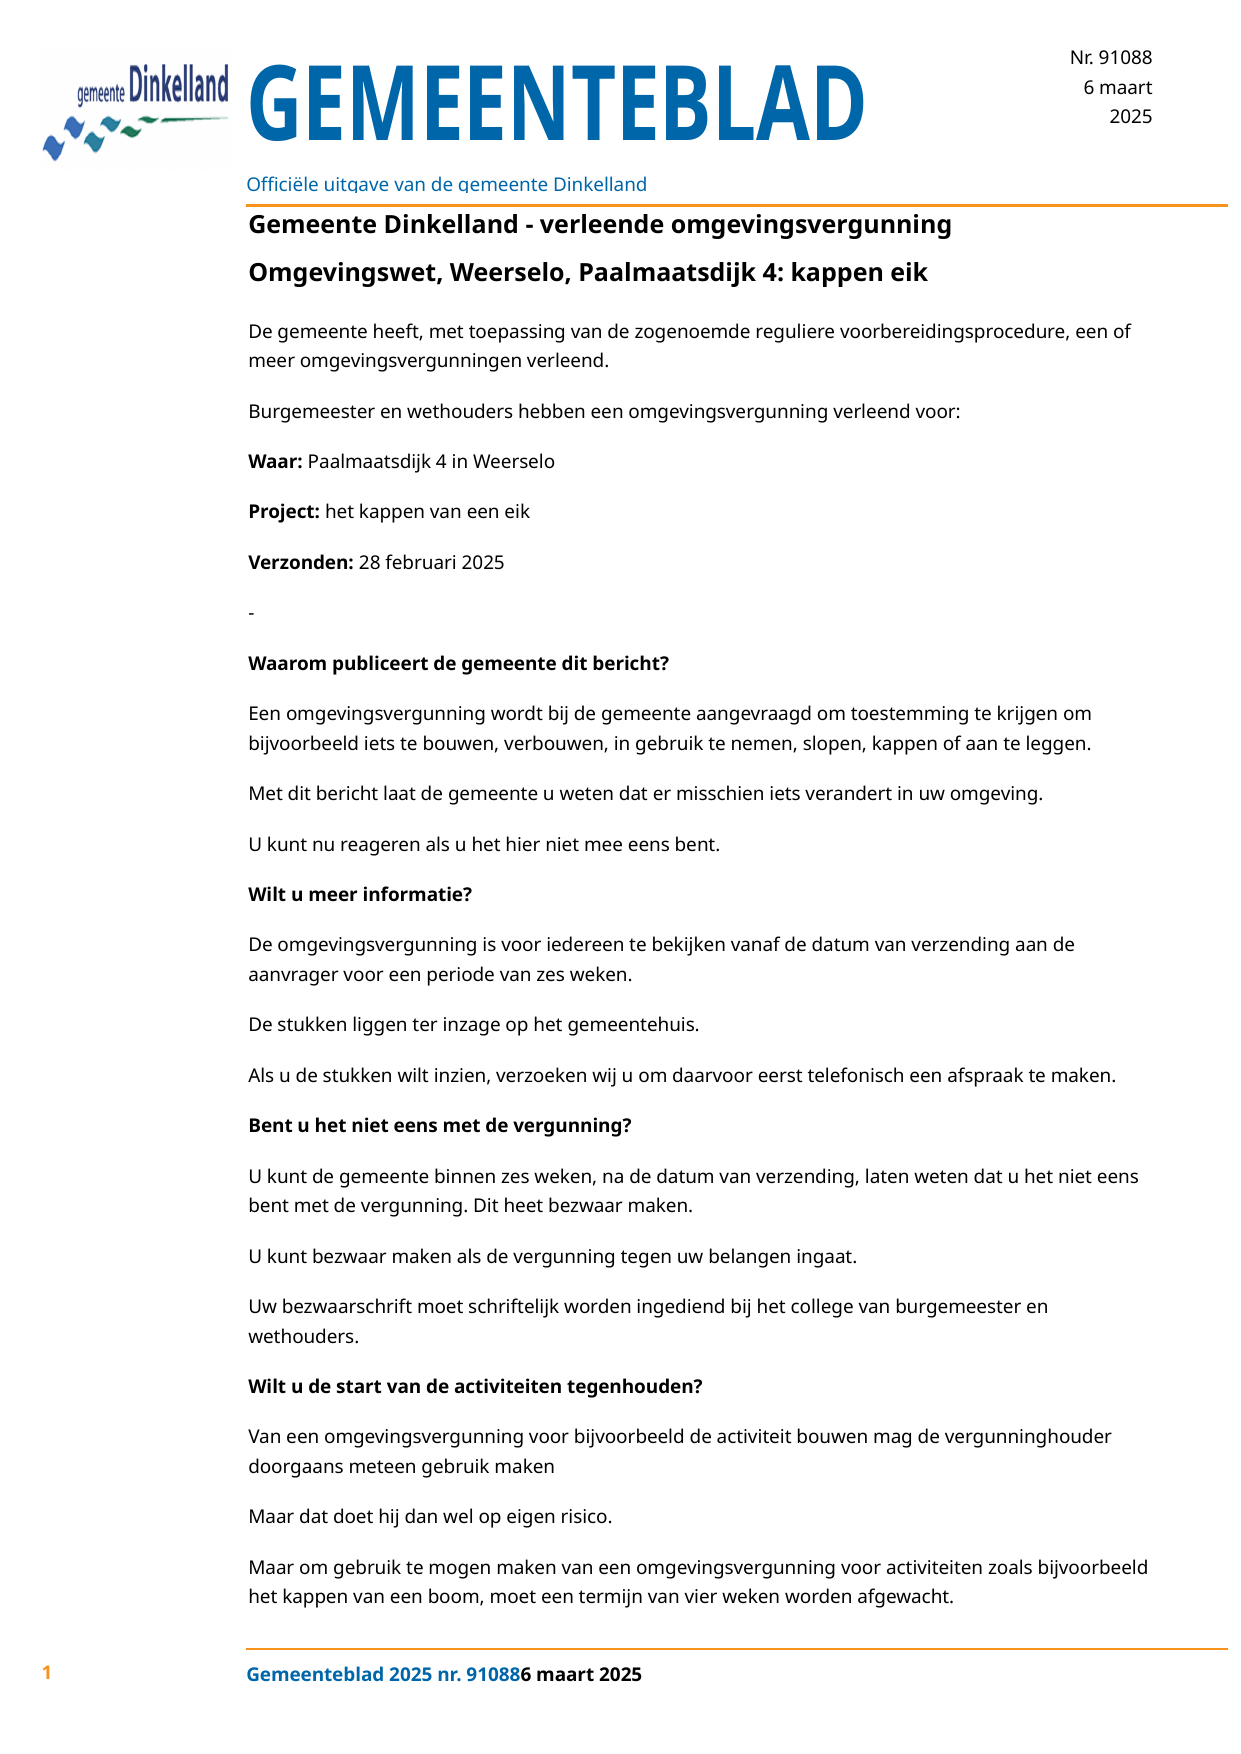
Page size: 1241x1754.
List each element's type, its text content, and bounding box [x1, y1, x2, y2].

text Uw bezwaarschrift moet schriftelijk worden ingediend bij het college van burgemeester en wethouders. [248, 1293, 1152, 1349]
text Van een omgevingsvergunning voor bijvoorbeeld de activiteit bouwen mag de vergunninghouder doorgaans meteen gebruik maken [248, 1424, 1152, 1479]
text Verzonden: 28 februari 2025 [248, 549, 1152, 575]
text Maar dat doet hij dan wel op eigen risico. [248, 1504, 1152, 1529]
text Project: het kappen van een eik [248, 499, 1152, 524]
text Wilt u de start van de activiteiten tegenhouden? [248, 1373, 1152, 1399]
text De stukken liggen ter inzage op het gemeentehuis. [248, 1012, 1152, 1037]
picture [41, 47, 231, 172]
text U kunt nu reageren als u het hier niet mee eens bent. [248, 831, 1152, 857]
text - [248, 599, 1152, 625]
text Met dit bericht laat de gemeente u weten dat er misschien iets verandert in uw omgeving. [248, 780, 1152, 806]
text Een omgevingsvergunning wordt bij de gemeente aangevraagd om toestemming te krijgen om bijvoorbeeld iets te bouwen, verbouwen, in gebruik te nemen, slopen, kappen of aan te leggen. [248, 700, 1152, 756]
text U kunt de gemeente binnen zes weken, na de datum van verzending, laten weten dat u het niet eens bent met de vergunning. Dit heet bezwaar maken. [248, 1163, 1152, 1218]
text Burgemeester en wethouders hebben een omgevingsvergunning verleend voor: [248, 398, 1152, 424]
text Waarom publiceert de gemeente dit bericht? [248, 650, 1152, 676]
text Waar: Paalmaatsdijk 4 in Weerselo [248, 448, 1152, 474]
text Wilt u meer informatie? [248, 881, 1152, 907]
text De omgevingsvergunning is voor iedereen te bekijken vanaf de datum van verzending aan de aanvrager voor een periode van zes weken. [248, 932, 1152, 987]
text U kunt bezwaar maken als de vergunning tegen uw belangen ingaat. [248, 1243, 1152, 1269]
text De gemeente heeft, met toepassing van de zogenoemde reguliere voorbereidingsprocedure, een of meer omgevingsvergunningen verleend. [248, 318, 1152, 373]
text Als u de stukken wilt inzien, verzoeken wij u om daarvoor eerst telefonisch een afspraak te maken. [248, 1062, 1152, 1088]
text Maar om gebruik te mogen maken van een omgevingsvergunning voor activiteiten zoals bijvoorbeeld het kappen van een boom, moet een termijn van vier weken worden afgewacht. [248, 1554, 1152, 1609]
text Bent u het niet eens met de vergunning? [248, 1112, 1152, 1138]
text Gemeente Dinkelland - verleende omgevingsvergunning Omgevingswet, Weerselo, Paalmaatsdijk 4: kappen eik [248, 207, 1152, 288]
